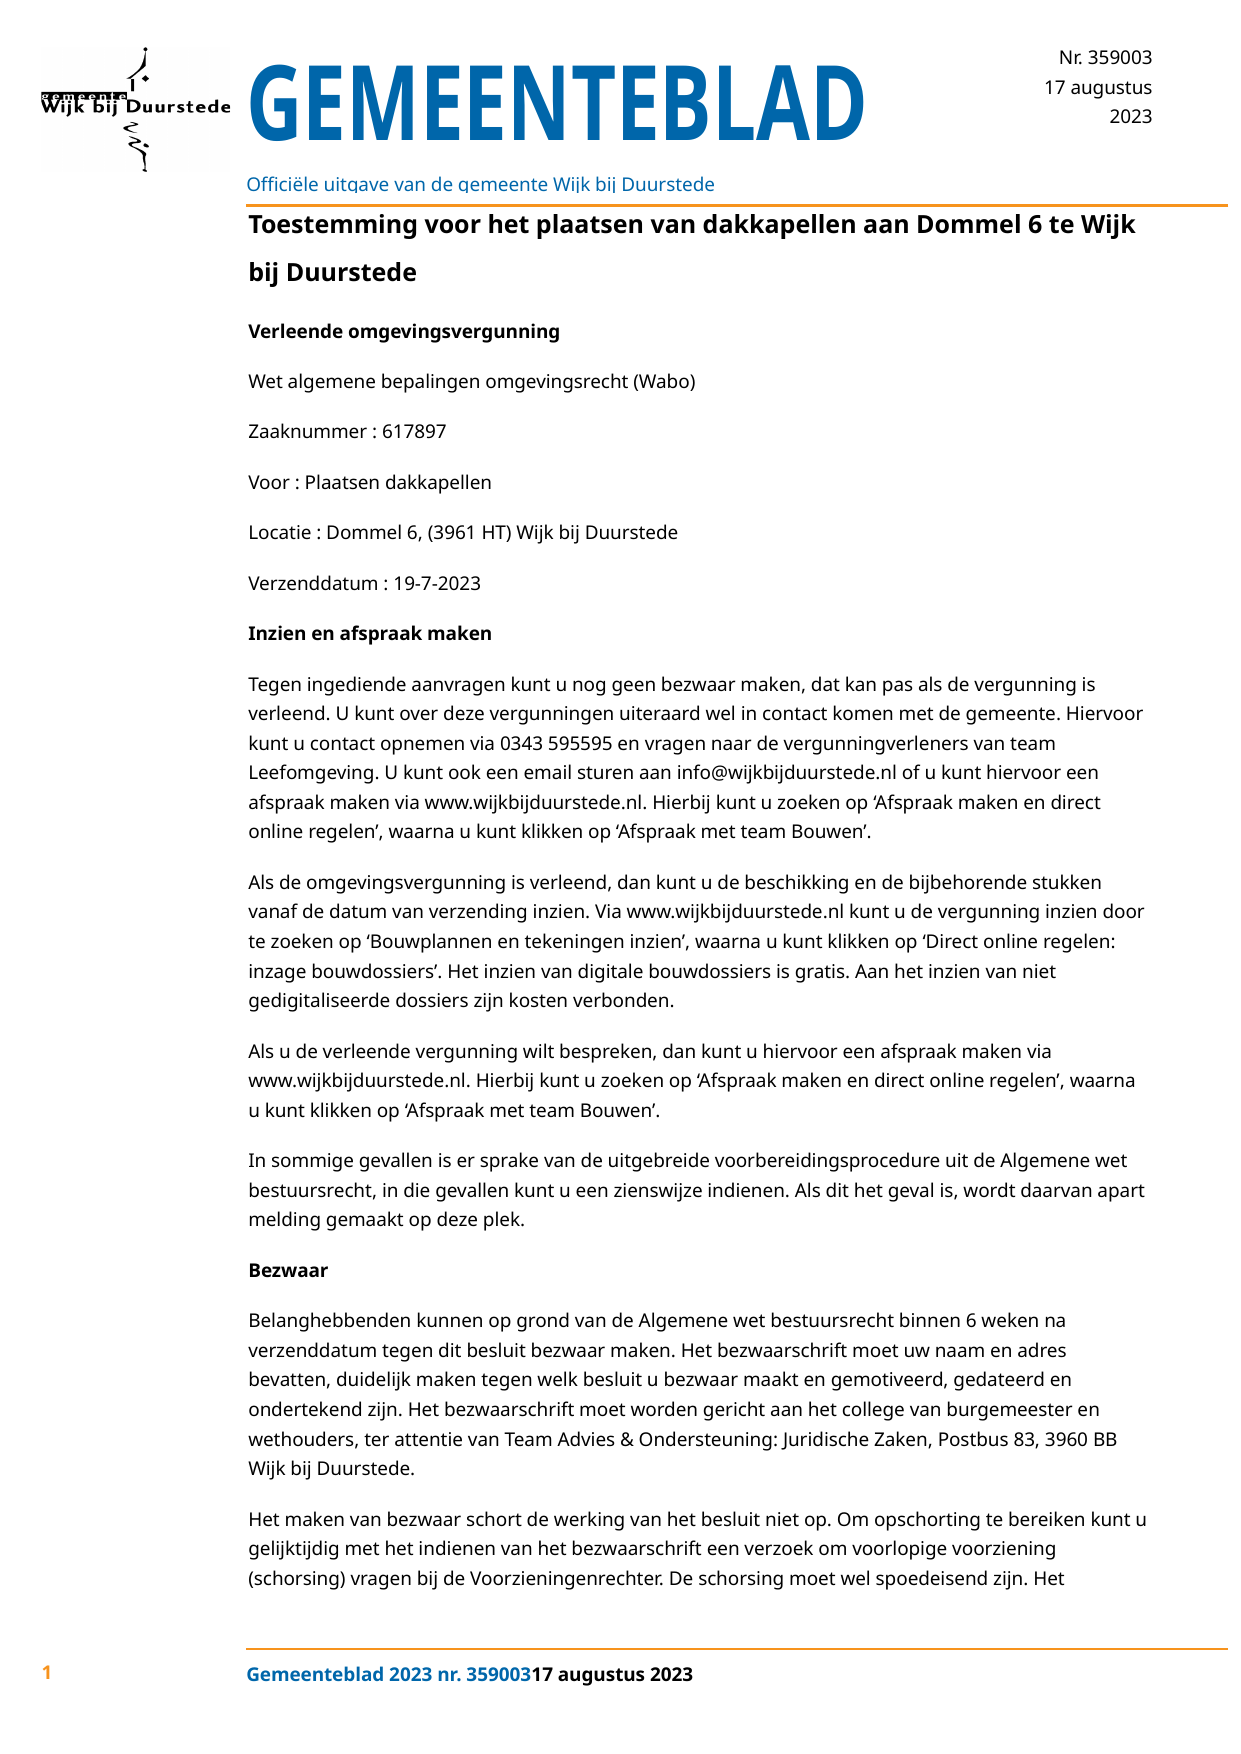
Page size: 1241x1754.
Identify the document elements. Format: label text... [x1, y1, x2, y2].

text In sommige gevallen is er sprake van de uitgebreide voorbereidingsprocedure uit de Algemene wet bestuursrecht, in die gevallen kunt u een zienswijze indienen. Als dit het geval is, wordt daarvan apart melding gemaakt op deze plek. [248, 1147, 1152, 1232]
text Verleende omgevingsvergunning [248, 318, 1152, 344]
text Tegen ingediende aanvragen kunt u nog geen bezwaar maken, dat kan pas als de vergunning is verleend. U kunt over deze vergunningen uiteraard wel in contact komen met de gemeente. Hiervoor kunt u contact opnemen via 0343 595595 en vragen naar de vergunningverleners van team Leefomgeving. U kunt ook een email sturen aan info@wijkbijduurstede.nl of u kunt hiervoor een afspraak maken via www.wijkbijduurstede.nl. Hierbij kunt u zoeken op ‘Afspraak maken en direct online regelen’, waarna u kunt klikken op ‘Afspraak met team Bouwen’. [248, 671, 1152, 844]
text Belanghebbenden kunnen op grond van de Algemene wet bestuursrecht binnen 6 weken na verzenddatum tegen dit besluit bezwaar maken. Het bezwaarschrift moet uw naam en adres bevatten, duidelijk maken tegen welk besluit u bezwaar maakt en gemotiveerd, gedateerd en ondertekend zijn. Het bezwaarschrift moet worden gericht aan het college van burgemeester en wethouders, ter attentie van Team Advies & Ondersteuning: Juridische Zaken, Postbus 83, 3960 BB Wijk bij Duurstede. [248, 1307, 1152, 1481]
text Zaaknummer : 617897 [248, 419, 1152, 444]
text Bezwaar [248, 1257, 1152, 1283]
text Inzien en afspraak maken [248, 620, 1152, 646]
picture [41, 47, 231, 172]
text Als de omgevingsvergunning is verleend, dan kunt u de beschikking en de bijbehorende stukken vanaf de datum van verzending inzien. Via www.wijkbijduurstede.nl kunt u de vergunning inzien door te zoeken op ‘Bouwplannen en tekeningen inzien’, waarna u kunt klikken op ‘Direct online regelen: inzage bouwdossiers’. Het inzien van digitale bouwdossiers is gratis. Aan het inzien van niet gedigitaliseerde dossiers zijn kosten verbonden. [248, 869, 1152, 1013]
text Als u de verleende vergunning wilt bespreken, dan kunt u hiervoor een afspraak maken via www.wijkbijduurstede.nl. Hierbij kunt u zoeken op ‘Afspraak maken en direct online regelen’, waarna u kunt klikken op ‘Afspraak met team Bouwen’. [248, 1038, 1152, 1123]
text Het maken van bezwaar schort de werking van het besluit niet op. Om opschorting te bereiken kunt u gelijktijdig met het indienen van het bezwaarschrift een verzoek om voorlopige voorziening (schorsing) vragen bij de Voorzieningenrechter. De schorsing moet wel spoedeisend zijn. Het [248, 1506, 1152, 1591]
text Toestemming voor het plaatsen van dakkapellen aan Dommel 6 te Wijk bij Duurstede [248, 207, 1152, 288]
text Verzenddatum : 19-7-2023 [248, 570, 1152, 596]
text Wet algemene bepalingen omgevingsrecht (Wabo) [248, 368, 1152, 394]
text Voor : Plaatsen dakkapellen [248, 469, 1152, 495]
text Locatie : Dommel 6, (3961 HT) Wijk bij Duurstede [248, 519, 1152, 545]
